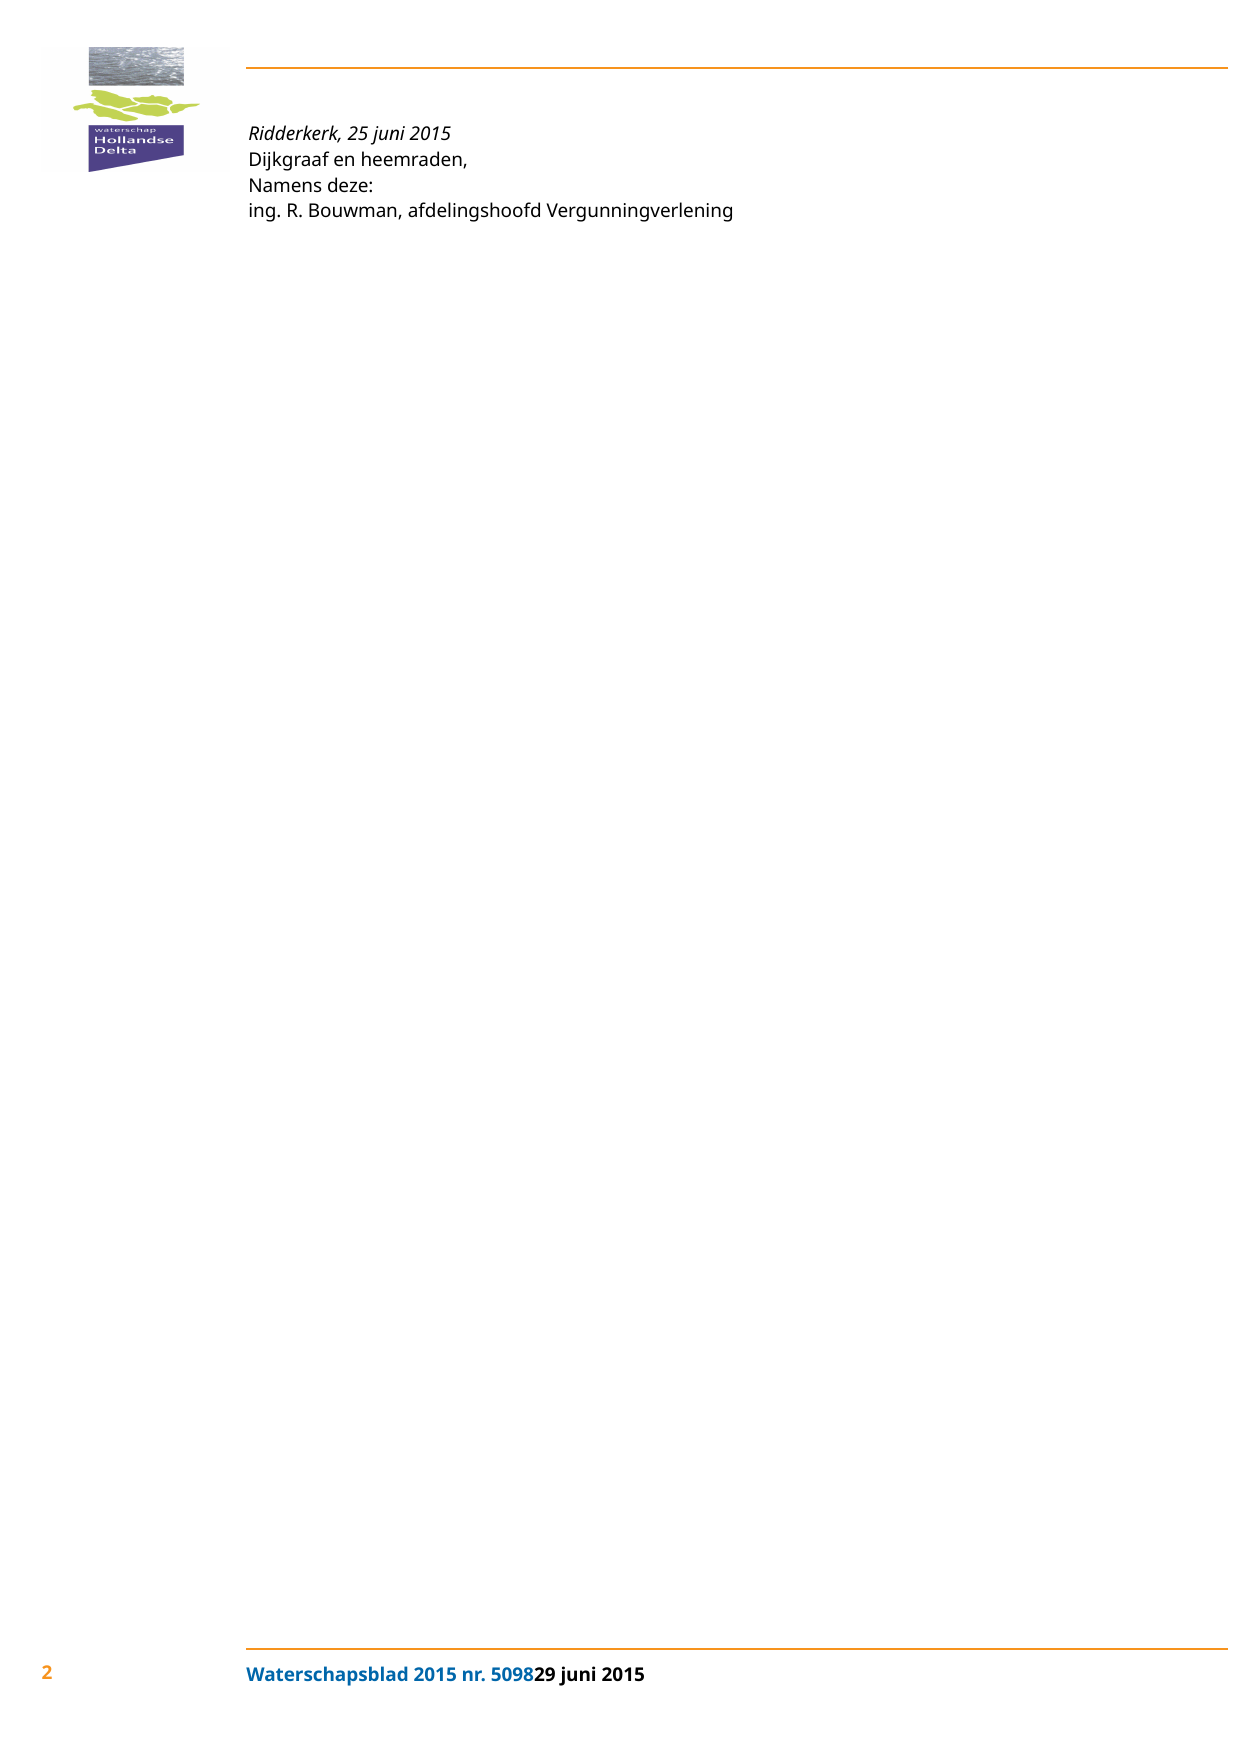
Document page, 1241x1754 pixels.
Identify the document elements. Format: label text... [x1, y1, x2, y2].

text ing. R. Bouwman, afdelingshoofd Vergunningverlening [248, 198, 1152, 223]
picture [41, 47, 231, 172]
text Namens deze: [248, 172, 1152, 198]
text Dijkgraaf en heemraden, [248, 146, 1152, 172]
text Ridderkerk, 25 juni 2015 [248, 121, 1152, 146]
